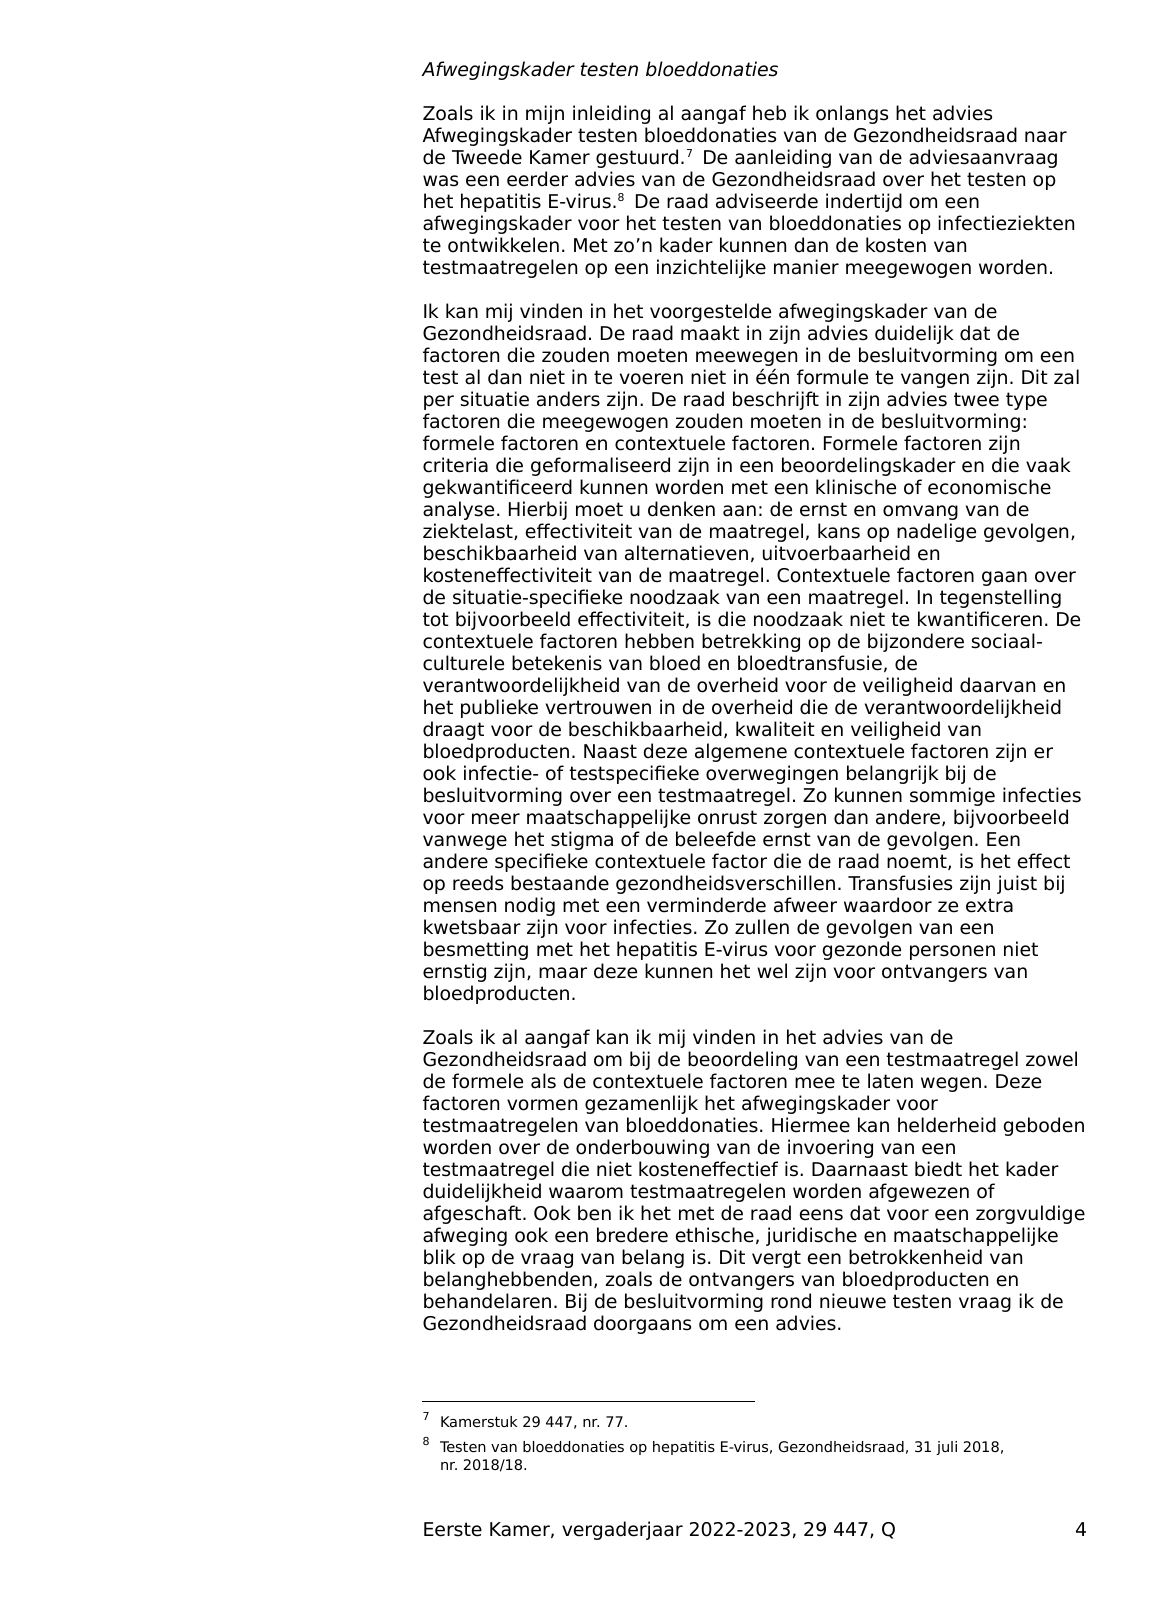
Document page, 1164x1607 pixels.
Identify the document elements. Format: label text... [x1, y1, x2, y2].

text Ik kan mij vinden in het voorgestelde afwegingskader van de Gezondheidsraad. De raad maakt in zijn advies duidelijk dat de factoren die zouden moeten meewegen in de besluitvorming om een test al dan niet in te voeren niet in één formule te vangen zijn. Dit zal per situatie anders zijn. De raad beschrijft in zijn advies twee type factoren die meegewogen zouden moeten in de besluitvorming: formele factoren en contextuele factoren. Formele factoren zijn criteria die geformaliseerd zijn in een beoordelingskader en die vaak gekwantificeerd kunnen worden met een klinische of economische analyse. Hierbij moet u denken aan: de ernst en omvang van de ziektelast, effectiviteit van de maatregel, kans op nadelige gevolgen, beschikbaarheid van alternatieven, uitvoerbaarheid en kosteneffectiviteit van de maatregel. Contextuele factoren gaan over de situatie-specifieke noodzaak van een maatregel. In tegenstelling tot bijvoorbeeld effectiviteit, is die noodzaak niet te kwantificeren. De contextuele factoren hebben betrekking op de bijzondere sociaal-culturele betekenis van bloed en bloedtransfusie, de verantwoordelijkheid van de overheid voor de veiligheid daarvan en het publieke vertrouwen in de overheid die de verantwoordelijkheid draagt voor de beschikbaarheid, kwaliteit en veiligheid van bloedproducten. Naast deze algemene contextuele factoren zijn er ook infectie- of testspecifieke overwegingen belangrijk bij de besluitvorming over een testmaatregel. Zo kunnen sommige infecties voor meer maatschappelijke onrust zorgen dan andere, bijvoorbeeld vanwege het stigma of de beleefde ernst van de gevolgen. Een andere specifieke contextuele factor die de raad noemt, is het effect op reeds bestaande gezondheidsverschillen. Transfusies zijn juist bij mensen nodig met een verminderde afweer waardoor ze extra kwetsbaar zijn voor infecties. Zo zullen de gevolgen van een besmetting met het hepatitis E-virus voor gezonde personen niet ernstig zijn, maar deze kunnen het wel zijn voor ontvangers van bloedproducten. [422, 301, 1087, 1004]
subtitle Afwegingskader testen bloeddonaties [422, 59, 1087, 81]
text Testen van bloeddonaties op hepatitis E-virus, Gezondheidsraad, 31 juli 2018, nr. 2018/18. [422, 1435, 1087, 1474]
text Zoals ik in mijn inleiding al aangaf heb ik onlangs het advies Afwegingskader testen bloeddonaties van de Gezondheidsraad naar de Tweede Kamer gestuurd. De aanleiding van de adviesaanvraag was een eerder advies van de Gezondheidsraad over het testen op het hepatitis E-virus. De raad adviseerde indertijd om een afwegingskader voor het testen van bloeddonaties op infectieziekten te ontwikkelen. Met zo’n kader kunnen dan de kosten van testmaatregelen op een inzichtelijke manier meegewogen worden. [422, 103, 1087, 279]
text Kamerstuk 29 447, nr. 77. [422, 1410, 1087, 1432]
text Zoals ik al aangaf kan ik mij vinden in het advies van de Gezondheidsraad om bij de beoordeling van een testmaatregel zowel de formele als de contextuele factoren mee te laten wegen. Deze factoren vormen gezamenlijk het afwegingskader voor testmaatregelen van bloeddonaties. Hiermee kan helderheid geboden worden over de onderbouwing van de invoering van een testmaatregel die niet kosteneffectief is. Daarnaast biedt het kader duidelijkheid waarom testmaatregelen worden afgewezen of afgeschaft. Ook ben ik het met de raad eens dat voor een zorgvuldige afweging ook een bredere ethische, juridische en maatschappelijke blik op de vraag van belang is. Dit vergt een betrokkenheid van belanghebbenden, zoals de ontvangers van bloedproducten en behandelaren. Bij de besluitvorming rond nieuwe testen vraag ik de Gezondheidsraad doorgaans om een advies. [422, 1027, 1087, 1334]
